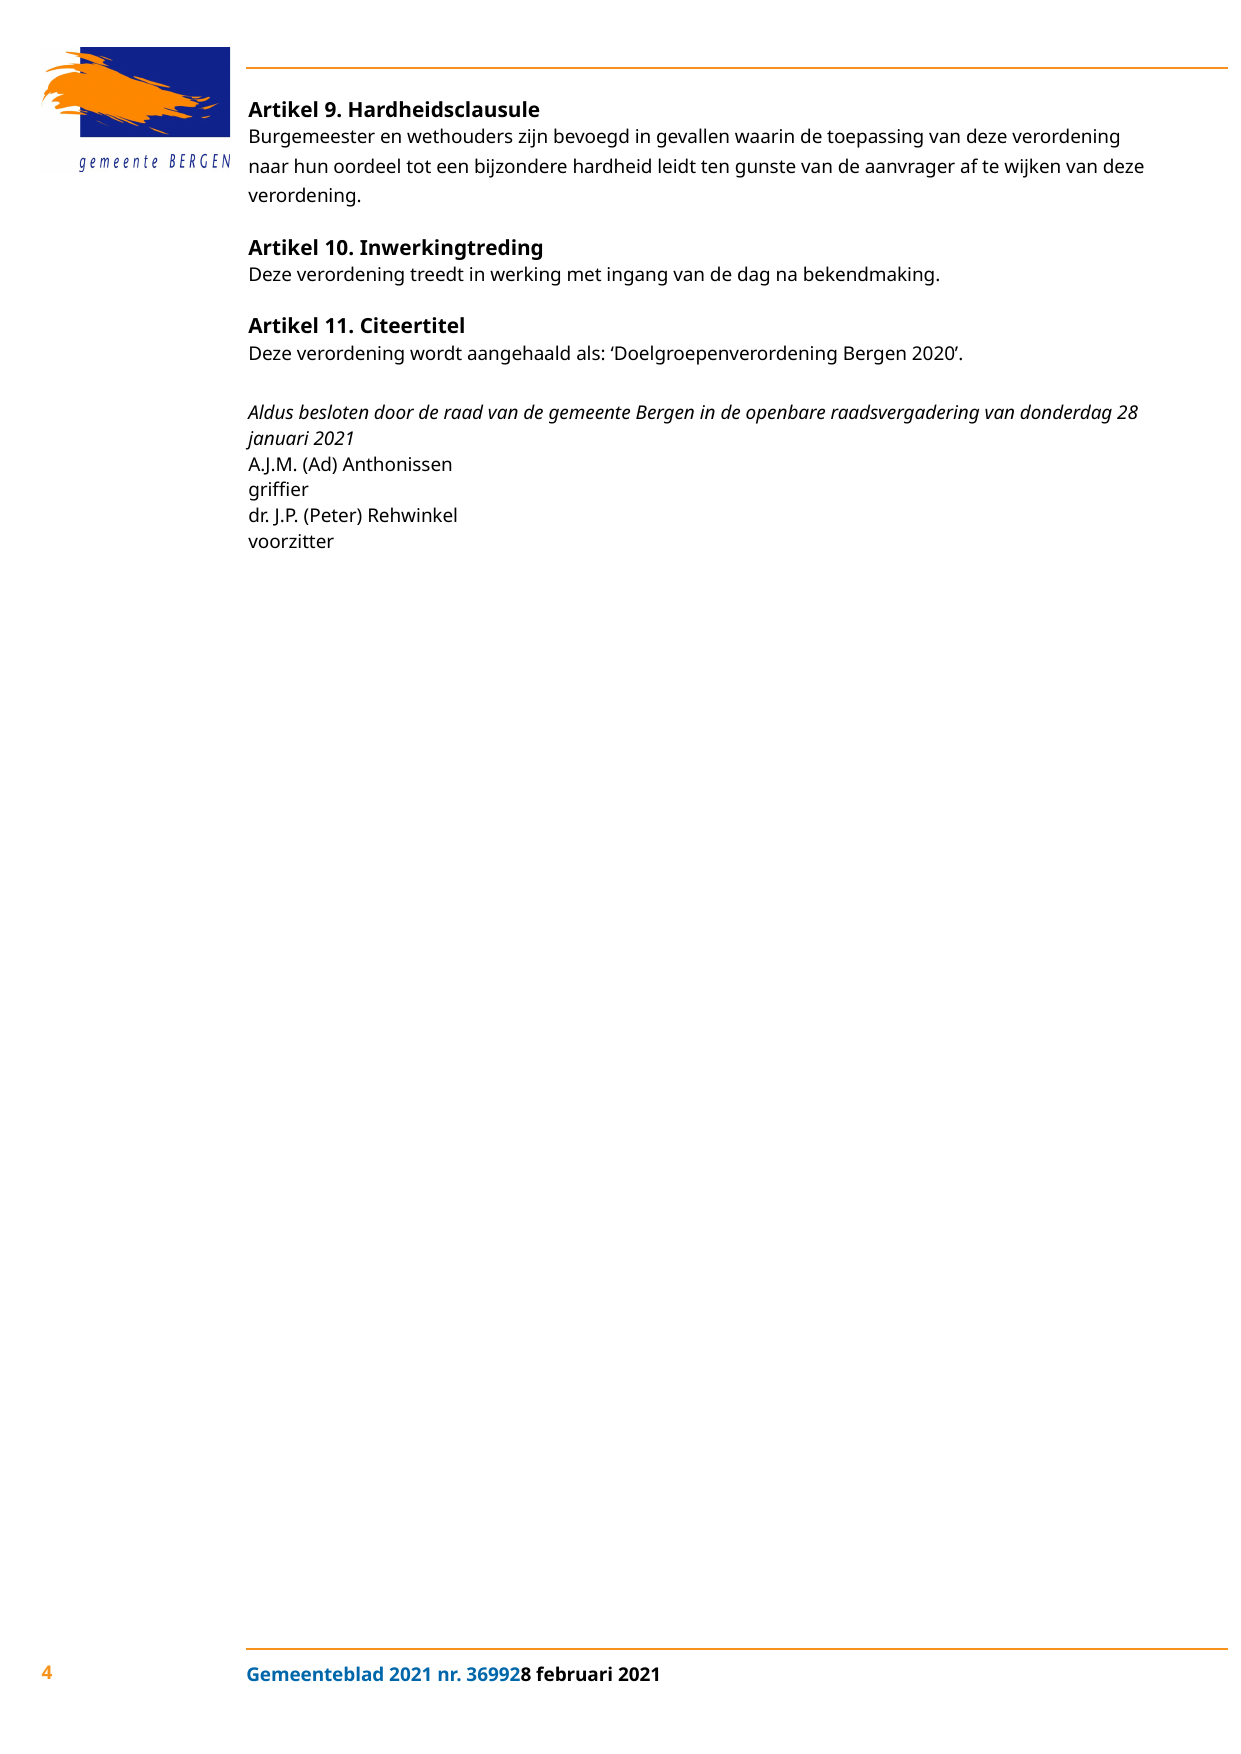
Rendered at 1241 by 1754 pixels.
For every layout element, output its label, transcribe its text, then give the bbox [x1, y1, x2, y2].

text voorzitter [248, 528, 1152, 554]
text Artikel 9. Hardheidsclausule [248, 95, 1152, 123]
text A.J.M. (Ad) Anthonissen [248, 451, 1152, 476]
text griffier [248, 476, 1152, 502]
text Artikel 11. Citeertitel [248, 312, 1152, 340]
text Deze verordening treedt in werking met ingang van de dag na bekendmaking. [248, 261, 1152, 287]
text Deze verordening wordt aangehaald als: ‘Doelgroepenverordening Bergen 2020’. [248, 340, 1152, 366]
text Burgemeester en wethouders zijn bevoegd in gevallen waarin de toepassing van deze verordening naar hun oordeel tot een bijzondere hardheid leidt ten gunste van de aanvrager af te wijken van deze verordening. [248, 123, 1152, 208]
text Artikel 10. Inwerkingtreding [248, 233, 1152, 261]
picture [41, 47, 231, 172]
text dr. J.P. (Peter) Rehwinkel [248, 502, 1152, 528]
text Aldus besloten door de raad van de gemeente Bergen in de openbare raadsvergadering van donderdag 28 januari 2021 [248, 399, 1152, 451]
